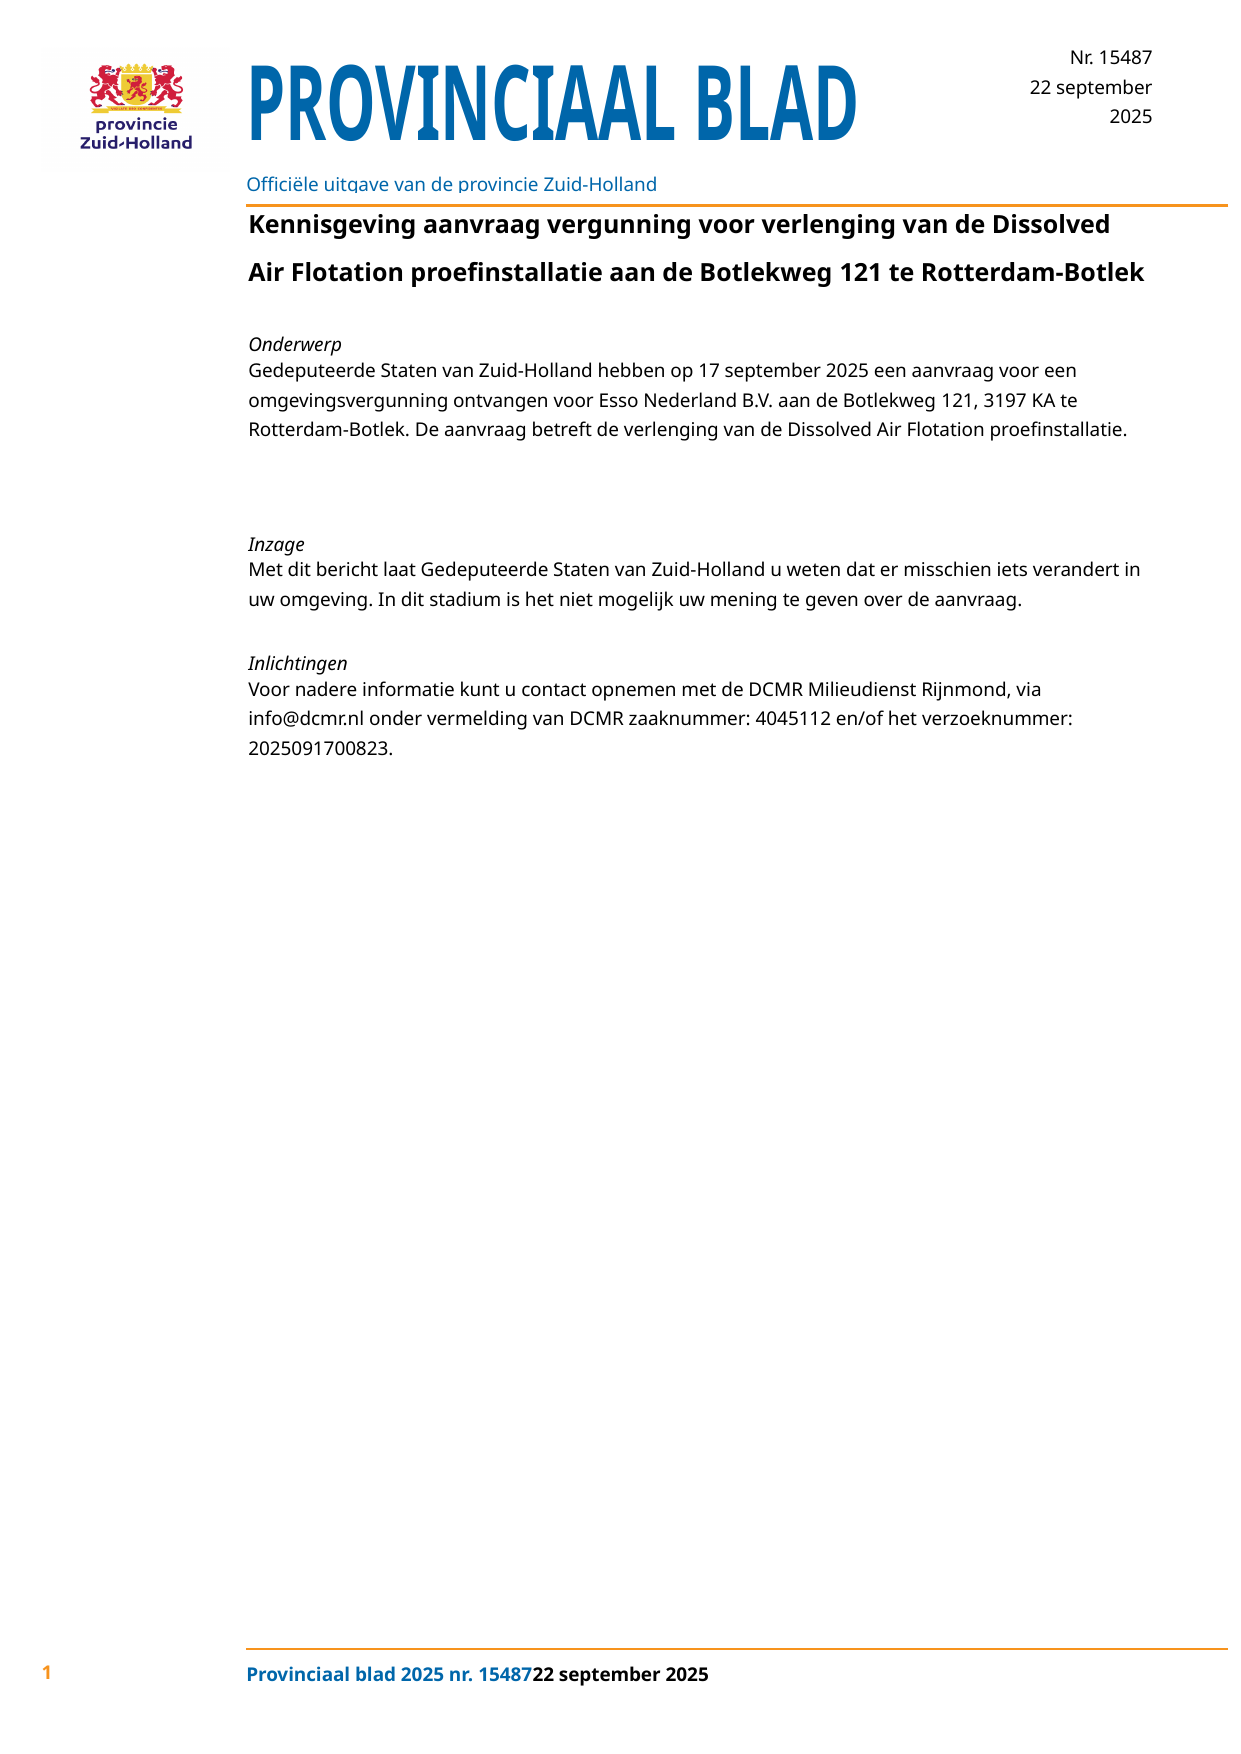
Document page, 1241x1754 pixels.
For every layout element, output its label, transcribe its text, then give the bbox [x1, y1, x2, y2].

picture [41, 47, 231, 172]
text Inlichtingen [248, 650, 1152, 676]
text Gedeputeerde Staten van Zuid-Holland hebben op 17 september 2025 een aanvraag voor een omgevingsvergunning ontvangen voor Esso Nederland B.V. aan de Botlekweg 121, 3197 KA te Rotterdam-Botlek. De aanvraag betreft de verlenging van de Dissolved Air Flotation proefinstallatie. [248, 357, 1152, 442]
text Inzage [248, 531, 1152, 556]
text Voor nadere informatie kunt u contact opnemen met de DCMR Milieudienst Rijnmond, via info@dcmr.nl onder vermelding van DCMR zaaknummer: 4045112 en/of het verzoeknummer: 2025091700823. [248, 676, 1152, 761]
text Kennisgeving aanvraag vergunning voor verlenging van de Dissolved Air Flotation proefinstallatie aan de Botlekweg 121 te Rotterdam-Botlek [248, 207, 1152, 288]
text Onderwerp [248, 331, 1152, 357]
text Met dit bericht laat Gedeputeerde Staten van Zuid-Holland u weten dat er misschien iets verandert in uw omgeving. In dit stadium is het niet mogelijk uw mening te geven over de aanvraag. [248, 556, 1152, 612]
